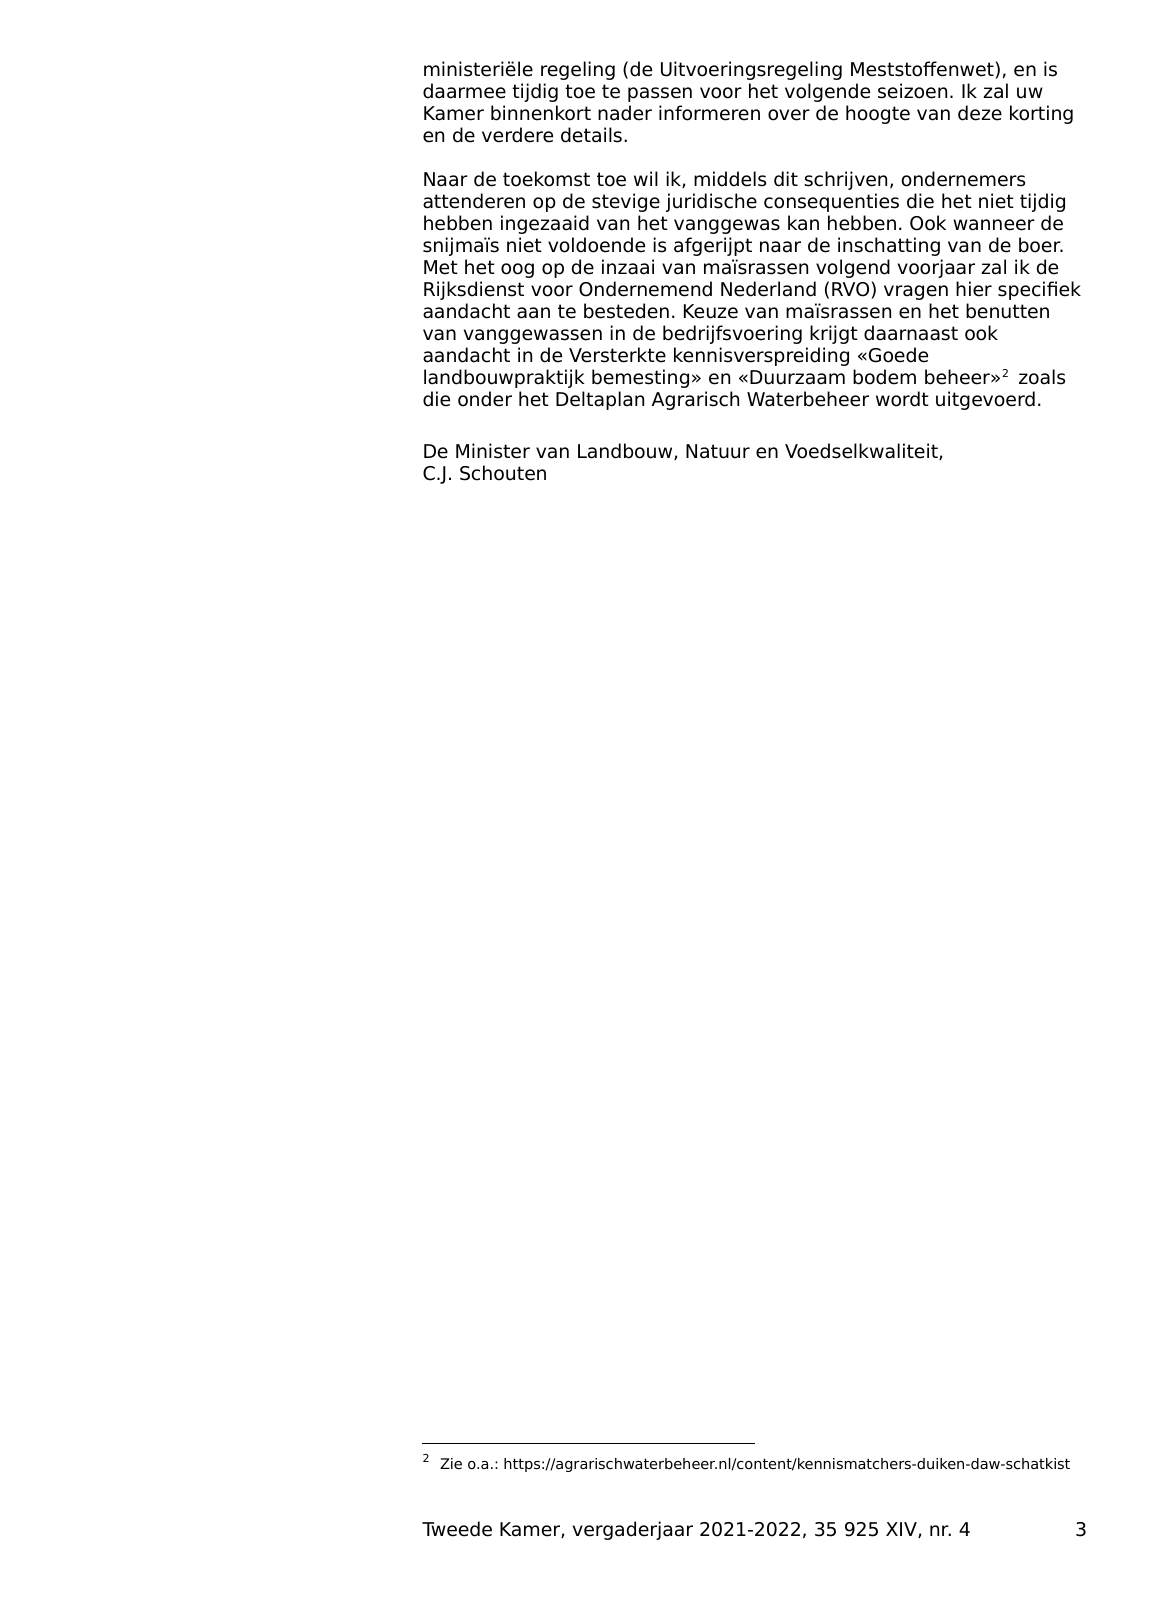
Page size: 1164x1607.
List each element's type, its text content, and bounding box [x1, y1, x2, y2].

text Naar de toekomst toe wil ik, middels dit schrijven, ondernemers attenderen op de stevige juridische consequenties die het niet tijdig hebben ingezaaid van het vanggewas kan hebben. Ook wanneer de snijmaïs niet voldoende is afgerijpt naar de inschatting van de boer. Met het oog op de inzaai van maïsrassen volgend voorjaar zal ik de Rijksdienst voor Ondernemend Nederland (RVO) vragen hier specifiek aandacht aan te besteden. Keuze van maïsrassen en het benutten van vanggewassen in de bedrijfsvoering krijgt daarnaast ook aandacht in de Versterkte kennisverspreiding «Goede landbouwpraktijk bemesting» en «Duurzaam bodem beheer» zoals die onder het Deltaplan Agrarisch Waterbeheer wordt uitgevoerd. [422, 169, 1087, 411]
text Zie o.a.: https://agrarischwaterbeheer.nl/content/kennismatchers-duiken-daw-schatkist [422, 1452, 1087, 1474]
text ministeriële regeling (de Uitvoeringsregeling Meststoffenwet), en is daarmee tijdig toe te passen voor het volgende seizoen. Ik zal uw Kamer binnenkort nader informeren over de hoogte van deze korting en de verdere details. [422, 59, 1087, 147]
text De Minister van Landbouw, Natuur en Voedselkwaliteit, C.J. Schouten [422, 441, 1087, 485]
